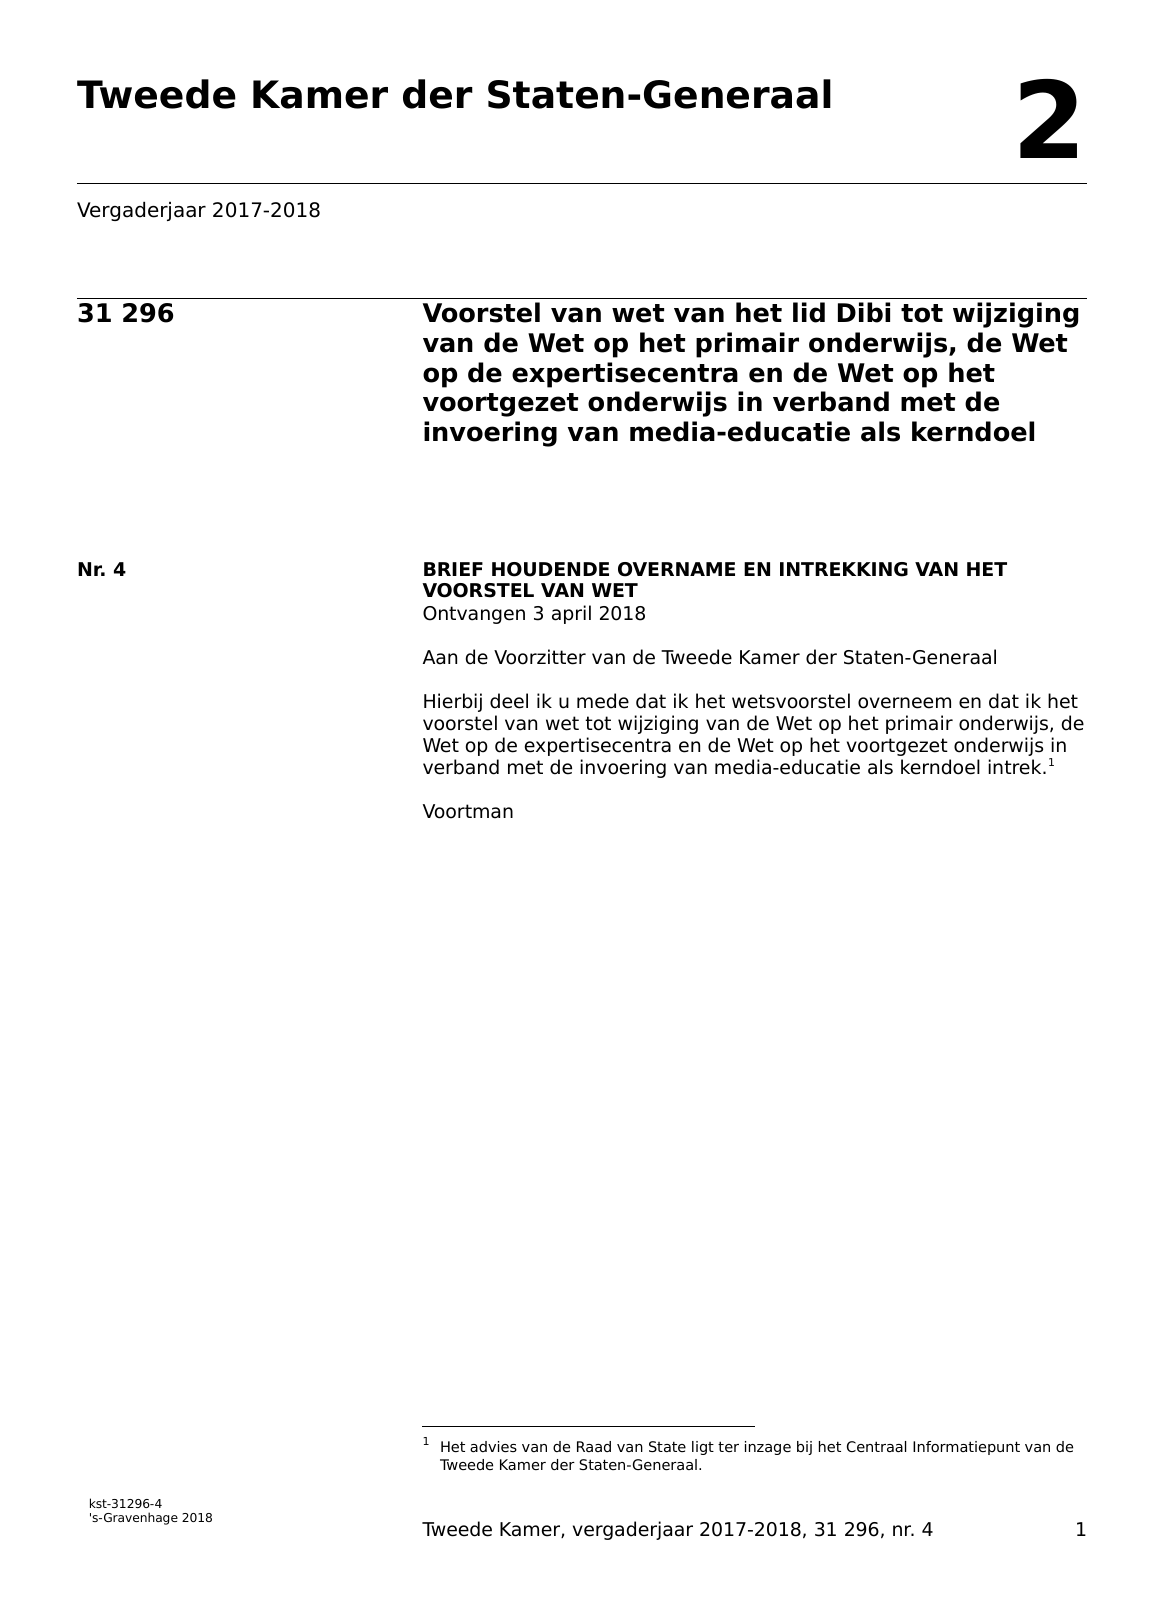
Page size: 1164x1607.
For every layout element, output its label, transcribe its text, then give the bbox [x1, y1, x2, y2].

text Voortman [422, 801, 1087, 823]
text 's-Gravenhage 2018 [88, 1511, 323, 1525]
table_header 2 [886, 59, 1087, 183]
table_cell Vergaderjaar 2017-2018 [77, 184, 1087, 298]
subtitle Nr. 4 BRIEF HOUDENDE OVERNAME EN INTREKKING VAN HET VOORSTEL VAN WET [77, 558, 1087, 602]
subtitle 31 296 Voorstel van wet van het lid Dibi tot wijziging van de Wet op het primair onderwijs, de Wet op de expertisecentra en de Wet op het voortgezet onderwijs in verband met de invoering van media-educatie als kerndoel [77, 299, 1087, 447]
text Hierbij deel ik u mede dat ik het wetsvoorstel overneem en dat ik het voorstel van wet tot wijziging van de Wet op het primair onderwijs, de Wet op de expertisecentra en de Wet op het voortgezet onderwijs in verband met de invoering van media-educatie als kerndoel intrek. [422, 691, 1087, 779]
table_header Tweede Kamer der Staten-Generaal [77, 59, 886, 183]
text Ontvangen 3 april 2018 [422, 602, 1087, 624]
text Aan de Voorzitter van de Tweede Kamer der Staten-Generaal [422, 647, 1087, 668]
text Het advies van de Raad van State ligt ter inzage bij het Centraal Informatiepunt van de Tweede Kamer der Staten-Generaal. [422, 1435, 1087, 1474]
text kst-31296-4 [88, 1497, 323, 1511]
